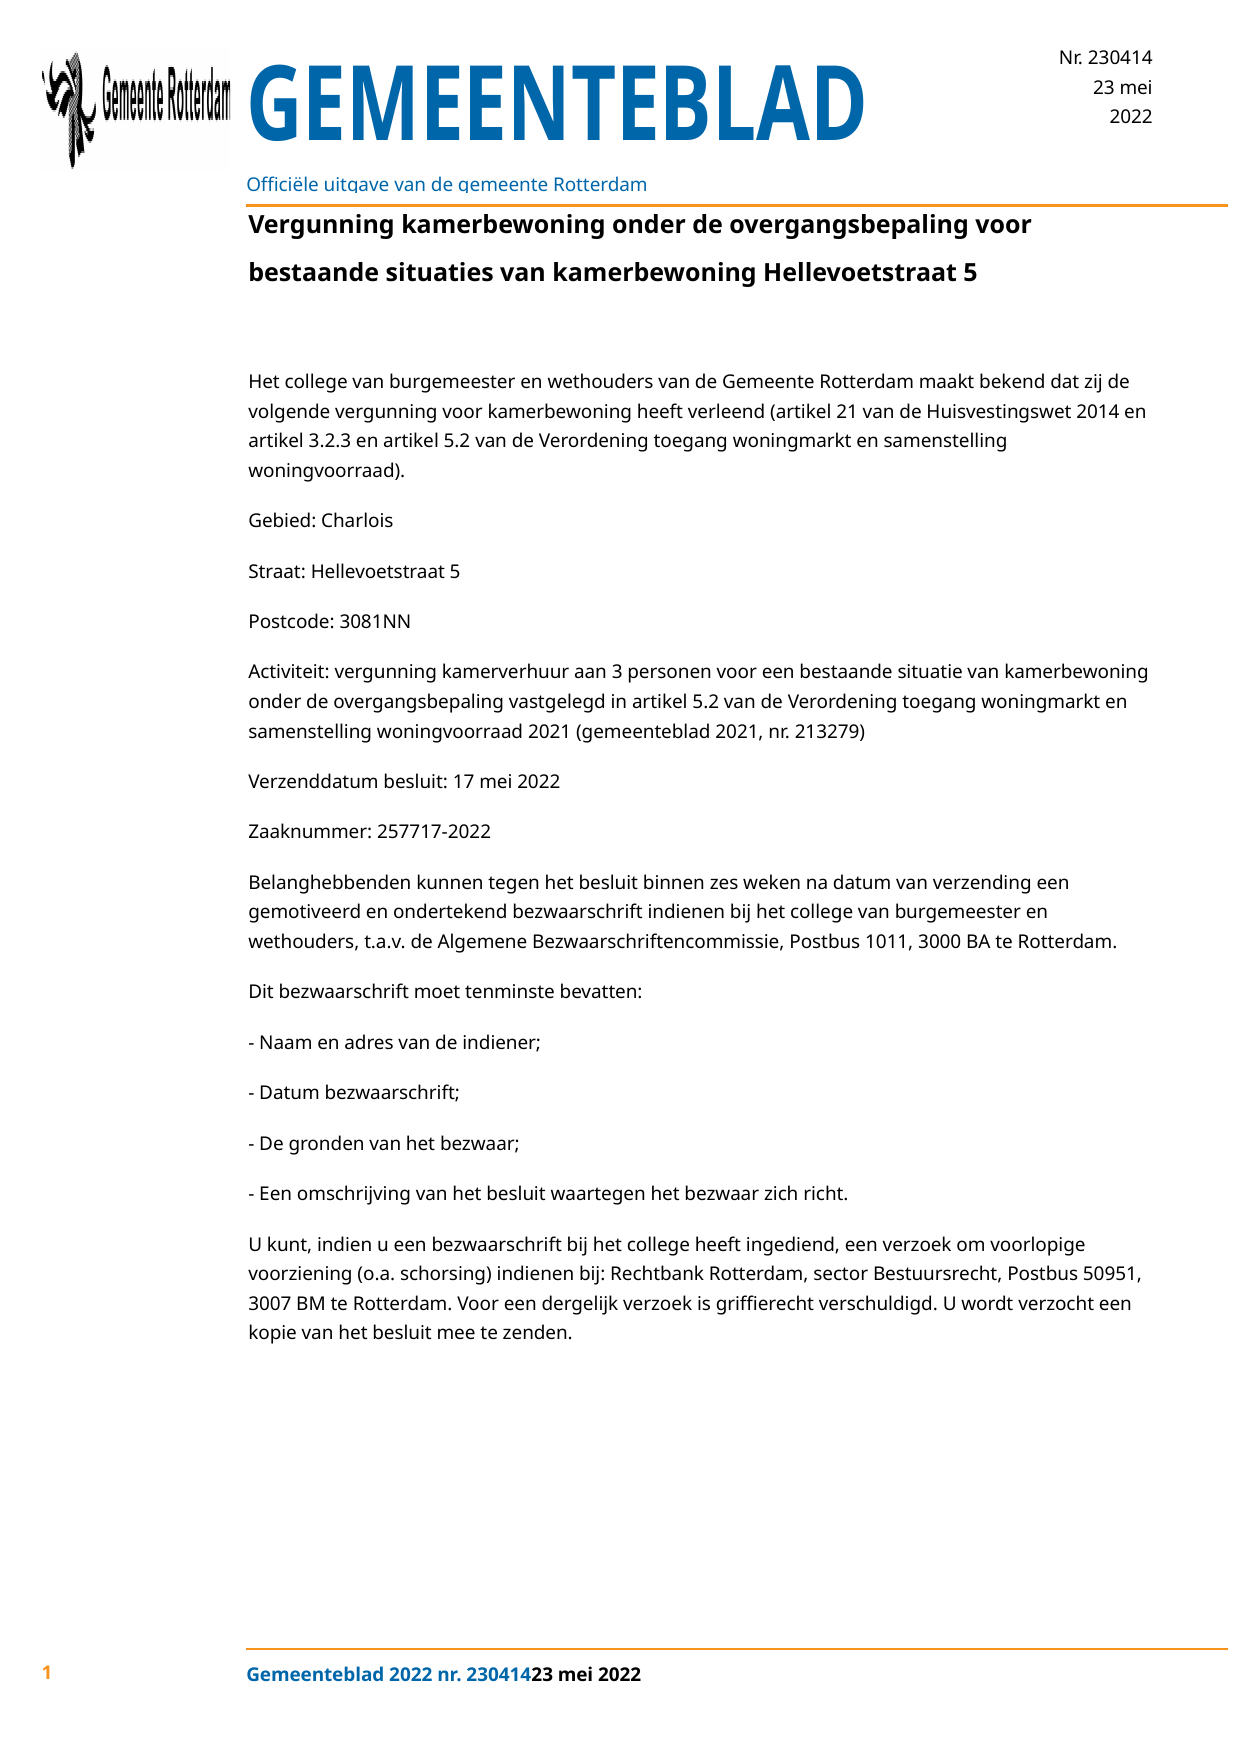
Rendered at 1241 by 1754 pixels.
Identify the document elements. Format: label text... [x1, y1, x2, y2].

text - Datum bezwaarschrift; [248, 1079, 1152, 1105]
text Postcode: 3081NN [248, 608, 1152, 634]
text - Naam en adres van de indiener; [248, 1029, 1152, 1055]
text - De gronden van het bezwaar; [248, 1130, 1152, 1156]
text Belanghebbenden kunnen tegen het besluit binnen zes weken na datum van verzending een gemotiveerd en ondertekend bezwaarschrift indienen bij het college van burgemeester en wethouders, t.a.v. de Algemene Bezwaarschriftencommissie, Postbus 1011, 3000 BA te Rotterdam. [248, 869, 1152, 954]
text - Een omschrijving van het besluit waartegen het bezwaar zich richt. [248, 1180, 1152, 1206]
text Vergunning kamerbewoning onder de overgangsbepaling voor bestaande situaties van kamerbewoning Hellevoetstraat 5 [248, 207, 1152, 288]
text Gebied: Charlois [248, 507, 1152, 533]
text Straat: Hellevoetstraat 5 [248, 558, 1152, 584]
text Dit bezwaarschrift moet tenminste bevatten: [248, 979, 1152, 1004]
text Verzenddatum besluit: 17 mei 2022 [248, 768, 1152, 794]
text Het college van burgemeester en wethouders van de Gemeente Rotterdam maakt bekend dat zij de volgende vergunning voor kamerbewoning heeft verleend (artikel 21 van de Huisvestingswet 2014 en artikel 3.2.3 en artikel 5.2 van de Verordening toegang woningmarkt en samenstelling woningvoorraad). [248, 368, 1152, 483]
text Activiteit: vergunning kamerverhuur aan 3 personen voor een bestaande situatie van kamerbewoning onder de overgangsbepaling vastgelegd in artikel 5.2 van de Verordening toegang woningmarkt en samenstelling woningvoorraad 2021 (gemeenteblad 2021, nr. 213279) [248, 659, 1152, 744]
picture [41, 47, 231, 172]
text Zaaknummer: 257717-2022 [248, 819, 1152, 844]
text U kunt, indien u een bezwaarschrift bij het college heeft ingediend, een verzoek om voorlopige voorziening (o.a. schorsing) indienen bij: Rechtbank Rotterdam, sector Bestuursrecht, Postbus 50951, 3007 BM te Rotterdam. Voor een dergelijk verzoek is griffierecht verschuldigd. U wordt verzocht een kopie van het besluit mee te zenden. [248, 1231, 1152, 1345]
